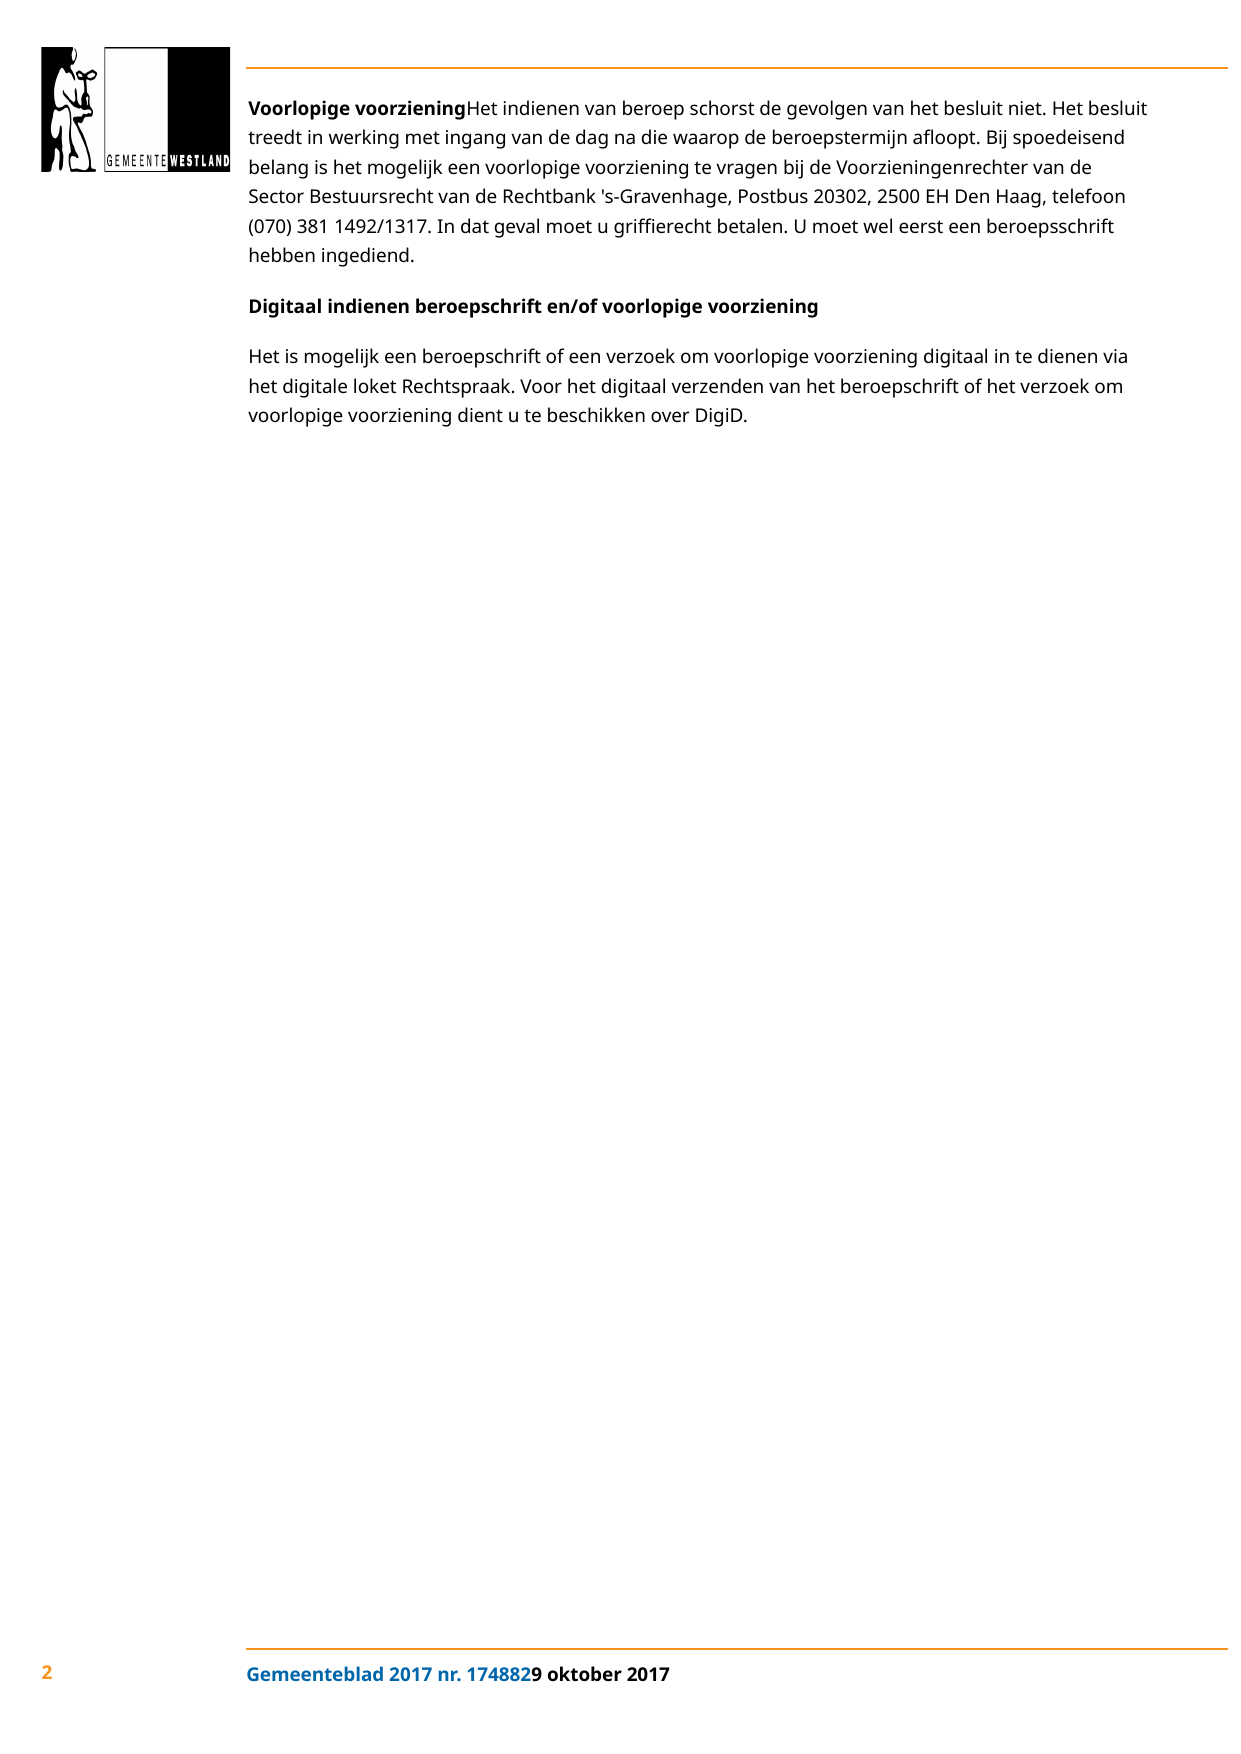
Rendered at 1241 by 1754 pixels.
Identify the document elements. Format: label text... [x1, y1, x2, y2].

text Digitaal indienen beroepschrift en/of voorlopige voorziening [248, 293, 1152, 319]
text Het is mogelijk een beroepschrift of een verzoek om voorlopige voorziening digitaal in te dienen via het digitale loket Rechtspraak. Voor het digitaal verzenden van het beroepschrift of het verzoek om voorlopige voorziening dient u te beschikken over DigiD. [248, 343, 1152, 428]
text Voorlopige voorzieningHet indienen van beroep schorst de gevolgen van het besluit niet. Het besluit treedt in werking met ingang van de dag na die waarop de beroepstermijn afloopt. Bij spoedeisend belang is het mogelijk een voorlopige voorziening te vragen bij de Voorzieningenrechter van de Sector Bestuursrecht van de Rechtbank 's-Gravenhage, Postbus 20302, 2500 EH Den Haag, telefoon (070) 381 1492/1317. In dat geval moet u griffierecht betalen. U moet wel eerst een beroepsschrift hebben ingediend. [248, 95, 1152, 268]
picture [41, 47, 231, 172]
